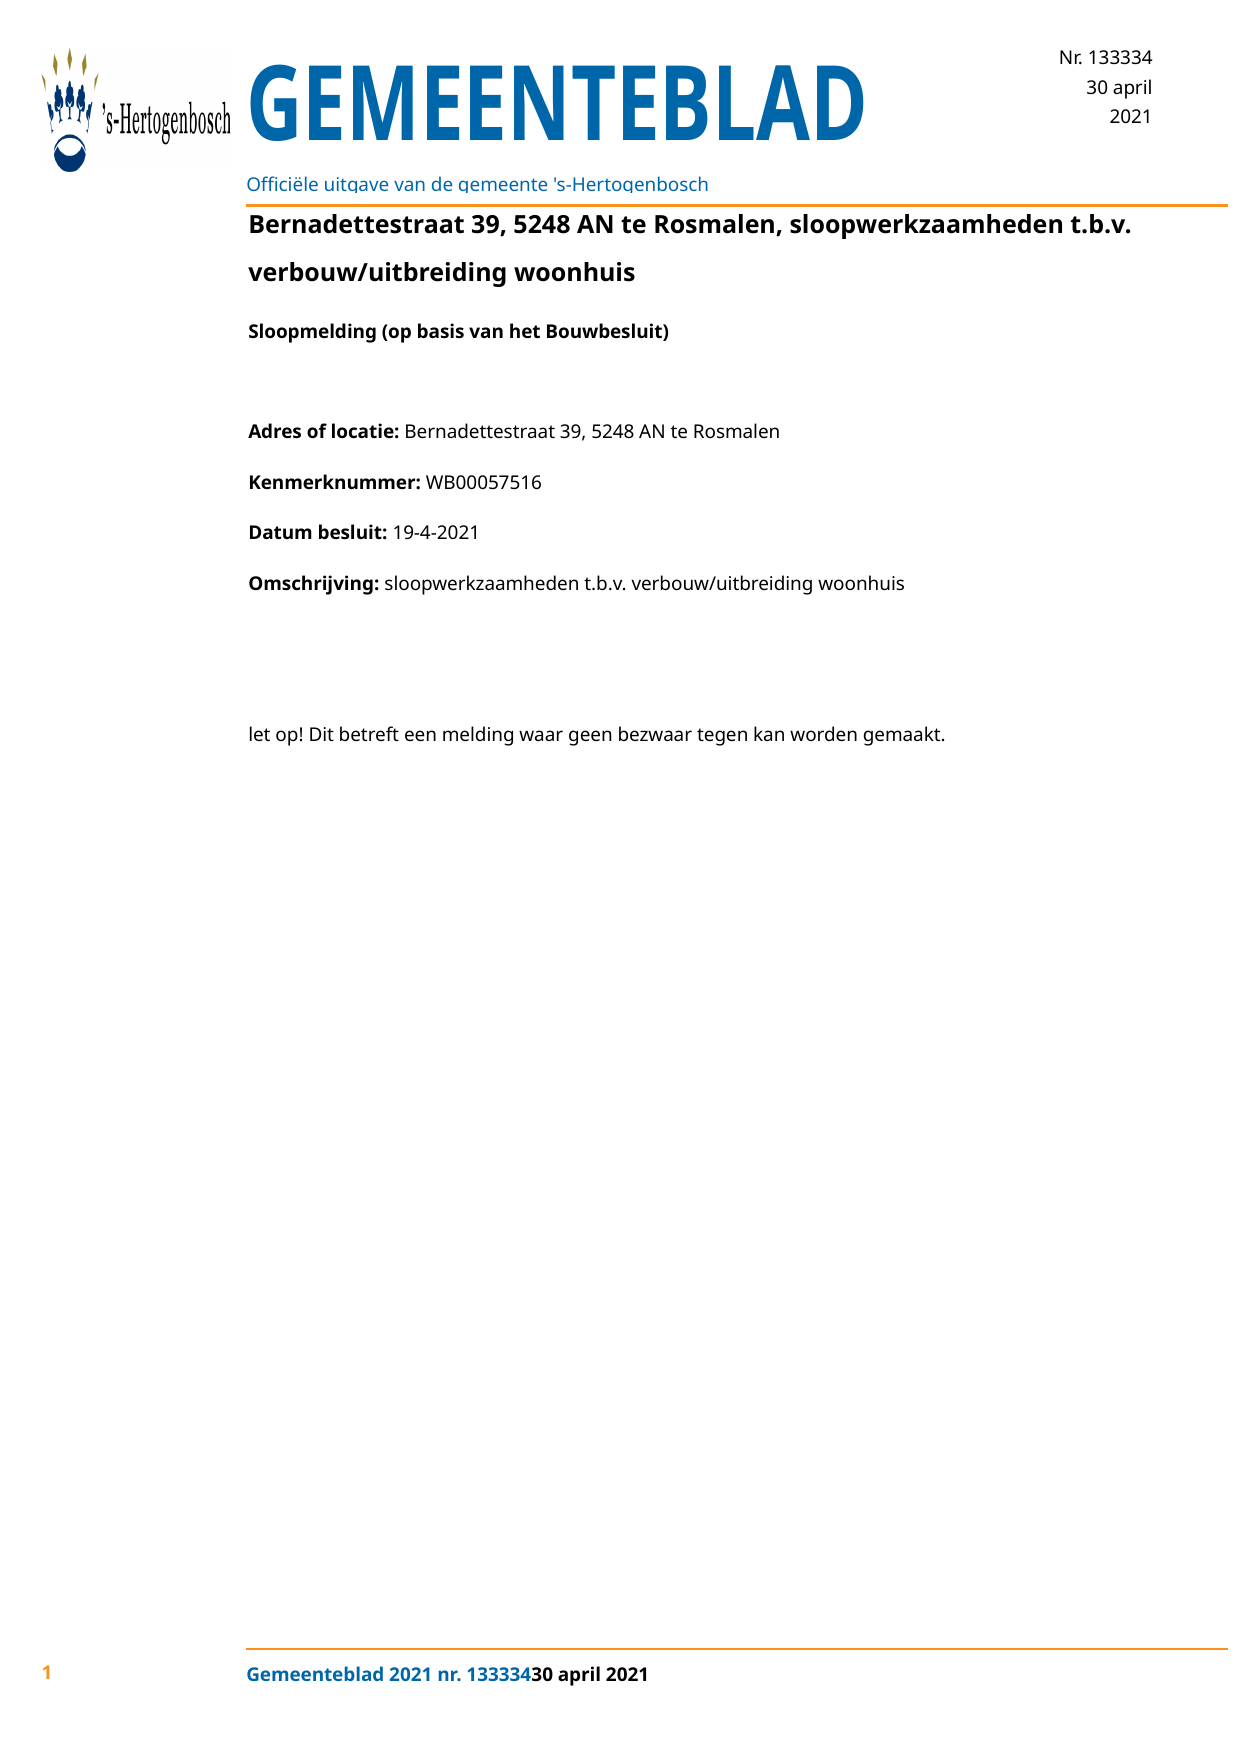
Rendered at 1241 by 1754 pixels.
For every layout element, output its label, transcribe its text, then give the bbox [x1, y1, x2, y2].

picture [41, 47, 231, 172]
text Datum besluit: 19-4-2021 [248, 519, 1152, 545]
text Kenmerknummer: WB00057516 [248, 469, 1152, 495]
text Omschrijving: sloopwerkzaamheden t.b.v. verbouw/uitbreiding woonhuis [248, 570, 1152, 596]
text Bernadettestraat 39, 5248 AN te Rosmalen, sloopwerkzaamheden t.b.v. verbouw/uitbreiding woonhuis [248, 207, 1152, 288]
text let op! Dit betreft een melding waar geen bezwaar tegen kan worden gemaakt. [248, 721, 1152, 747]
text Adres of locatie: Bernadettestraat 39, 5248 AN te Rosmalen [248, 419, 1152, 444]
text Sloopmelding (op basis van het Bouwbesluit) [248, 318, 1152, 344]
